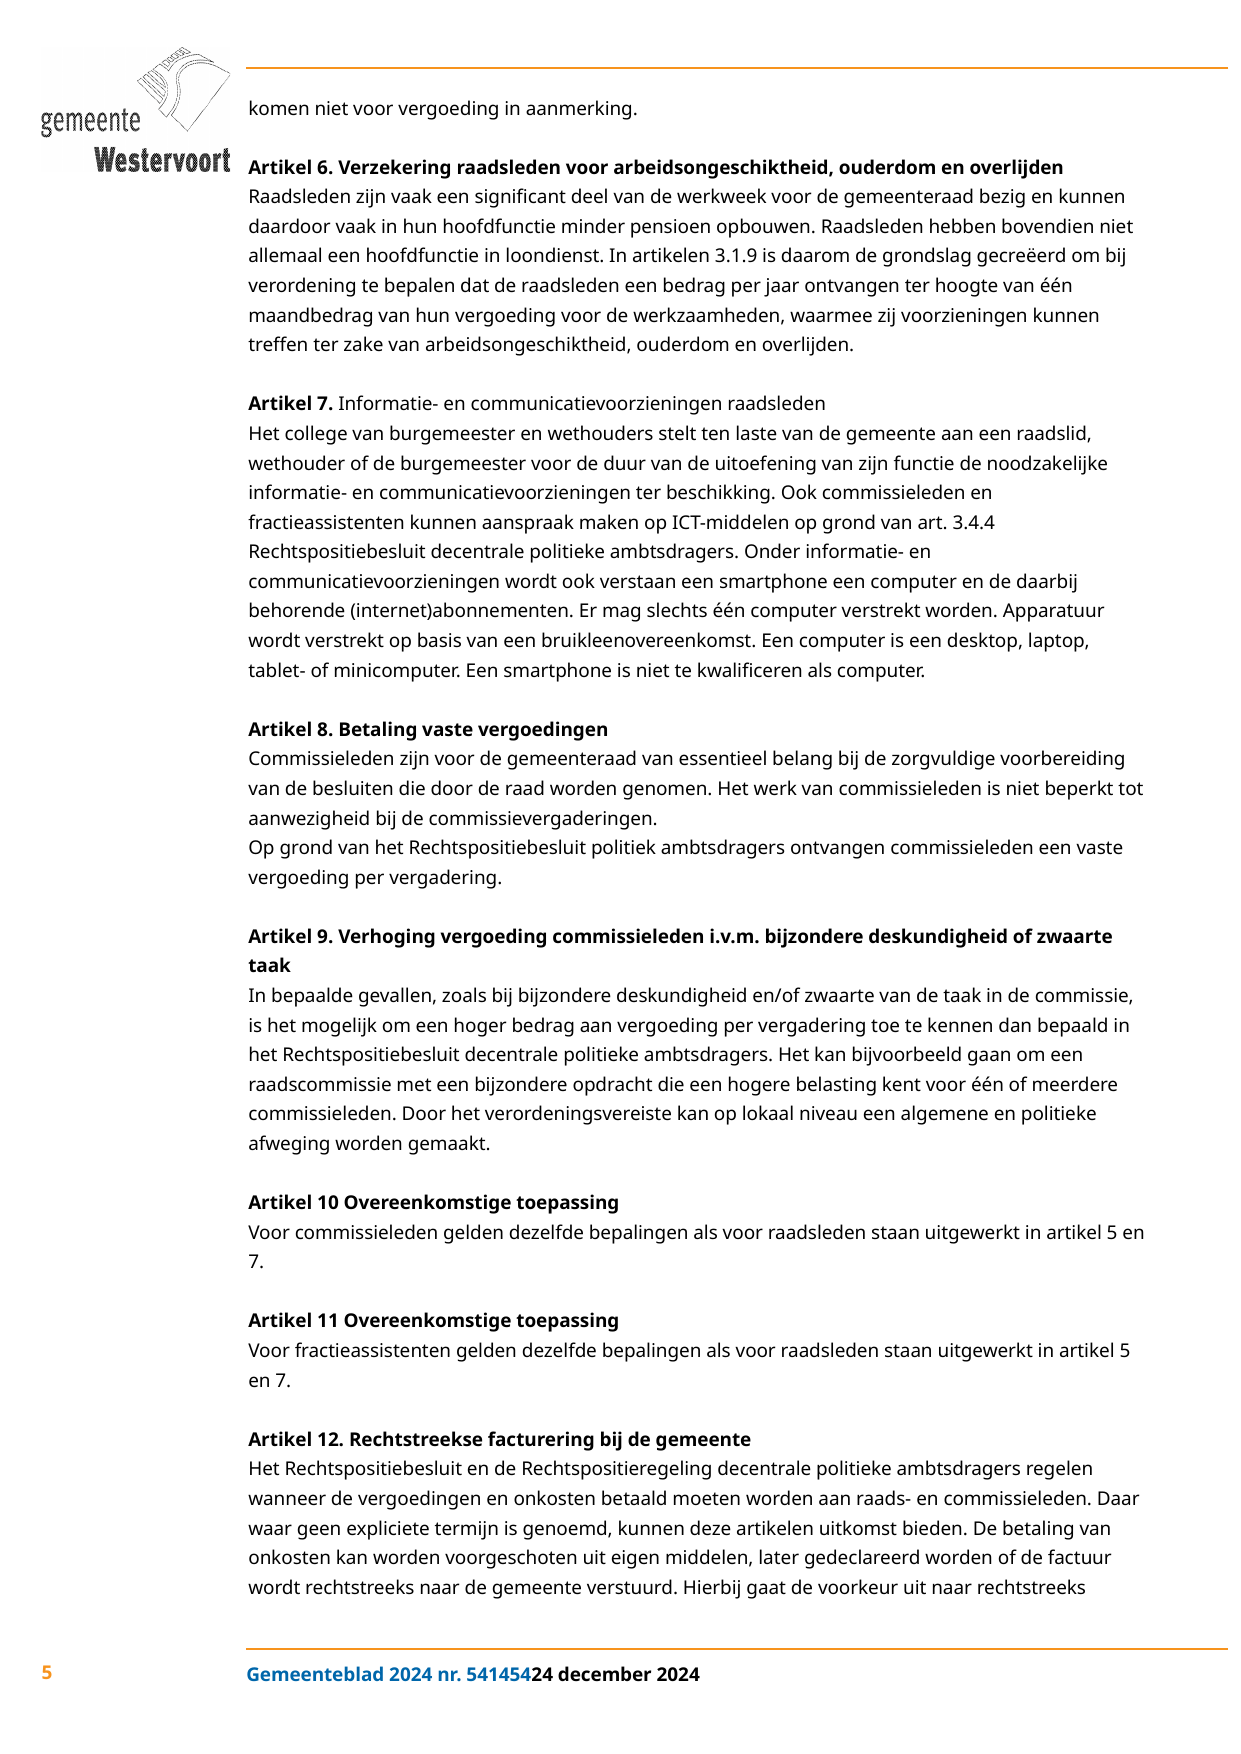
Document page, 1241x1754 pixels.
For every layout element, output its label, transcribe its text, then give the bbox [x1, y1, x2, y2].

text Artikel 10 Overeenkomstige toepassing [248, 1189, 1152, 1215]
text Het Rechtspositiebesluit en de Rechtspositieregeling decentrale politieke ambtsdragers regelen wanneer de vergoedingen en onkosten betaald moeten worden aan raads- en commissieleden. Daar waar geen expliciete termijn is genoemd, kunnen deze artikelen uitkomst bieden. De betaling van onkosten kan worden voorgeschoten uit eigen middelen, later gedeclareerd worden of de factuur wordt rechtstreeks naar de gemeente verstuurd. Hierbij gaat de voorkeur uit naar rechtstreeks [248, 1456, 1152, 1600]
text Voor fractieassistenten gelden dezelfde bepalingen als voor raadsleden staan uitgewerkt in artikel 5 en 7. [248, 1337, 1152, 1393]
text Artikel 8. Betaling vaste vergoedingen [248, 716, 1152, 742]
text Op grond van het Rechtspositiebesluit politiek ambtsdragers ontvangen commissieleden een vaste vergoeding per vergadering. [248, 834, 1152, 890]
picture [41, 47, 231, 172]
text In bepaalde gevallen, zoals bij bijzondere deskundigheid en/of zwaarte van de taak in de commissie, is het mogelijk om een hoger bedrag aan vergoeding per vergadering toe te kennen dan bepaald in het Rechtspositiebesluit decentrale politieke ambtsdragers. Het kan bijvoorbeeld gaan om een raadscommissie met een bijzondere opdracht die een hogere belasting kent voor één of meerdere commissieleden. Door het verordeningsvereiste kan op lokaal niveau een algemene en politieke afweging worden gemaakt. [248, 982, 1152, 1156]
text Commissieleden zijn voor de gemeenteraad van essentieel belang bij de zorgvuldige voorbereiding van de besluiten die door de raad worden genomen. Het werk van commissieleden is niet beperkt tot aanwezigheid bij de commissievergaderingen. [248, 746, 1152, 831]
text Artikel 9. Verhoging vergoeding commissieleden i.v.m. bijzondere deskundigheid of zwaarte taak [248, 923, 1152, 978]
text Artikel 11 Overeenkomstige toepassing [248, 1308, 1152, 1333]
text Raadsleden zijn vaak een significant deel van de werkweek voor de gemeenteraad bezig en kunnen daardoor vaak in hun hoofdfunctie minder pensioen opbouwen. Raadsleden hebben bovendien niet allemaal een hoofdfunctie in loondienst. In artikelen 3.1.9 is daarom de grondslag gecreëerd om bij verordening te bepalen dat de raadsleden een bedrag per jaar ontvangen ter hoogte van één maandbedrag van hun vergoeding voor de werkzaamheden, waarmee zij voorzieningen kunnen treffen ter zake van arbeidsongeschiktheid, ouderdom en overlijden. [248, 183, 1152, 357]
text komen niet voor vergoeding in aanmerking. [248, 95, 1152, 121]
text Artikel 7. Informatie- en communicatievoorzieningen raadsleden [248, 391, 1152, 416]
text Artikel 12. Rechtstreekse facturering bij de gemeente [248, 1426, 1152, 1452]
text Artikel 6. Verzekering raadsleden voor arbeidsongeschiktheid, ouderdom en overlijden [248, 154, 1152, 180]
text Het college van burgemeester en wethouders stelt ten laste van de gemeente aan een raadslid, wethouder of de burgemeester voor de duur van de uitoefening van zijn functie de noodzakelijke informatie- en communicatievoorzieningen ter beschikking. Ook commissieleden en fractieassistenten kunnen aanspraak maken op ICT-middelen op grond van art. 3.4.4 Rechtspositiebesluit decentrale politieke ambtsdragers. Onder informatie- en communicatievoorzieningen wordt ook verstaan een smartphone een computer en de daarbij behorende (internet)abonnementen. Er mag slechts één computer verstrekt worden. Apparatuur wordt verstrekt op basis van een bruikleenovereenkomst. Een computer is een desktop, laptop, tablet- of minicomputer. Een smartphone is niet te kwalificeren als computer. [248, 420, 1152, 683]
text Voor commissieleden gelden dezelfde bepalingen als voor raadsleden staan uitgewerkt in artikel 5 en 7. [248, 1219, 1152, 1274]
